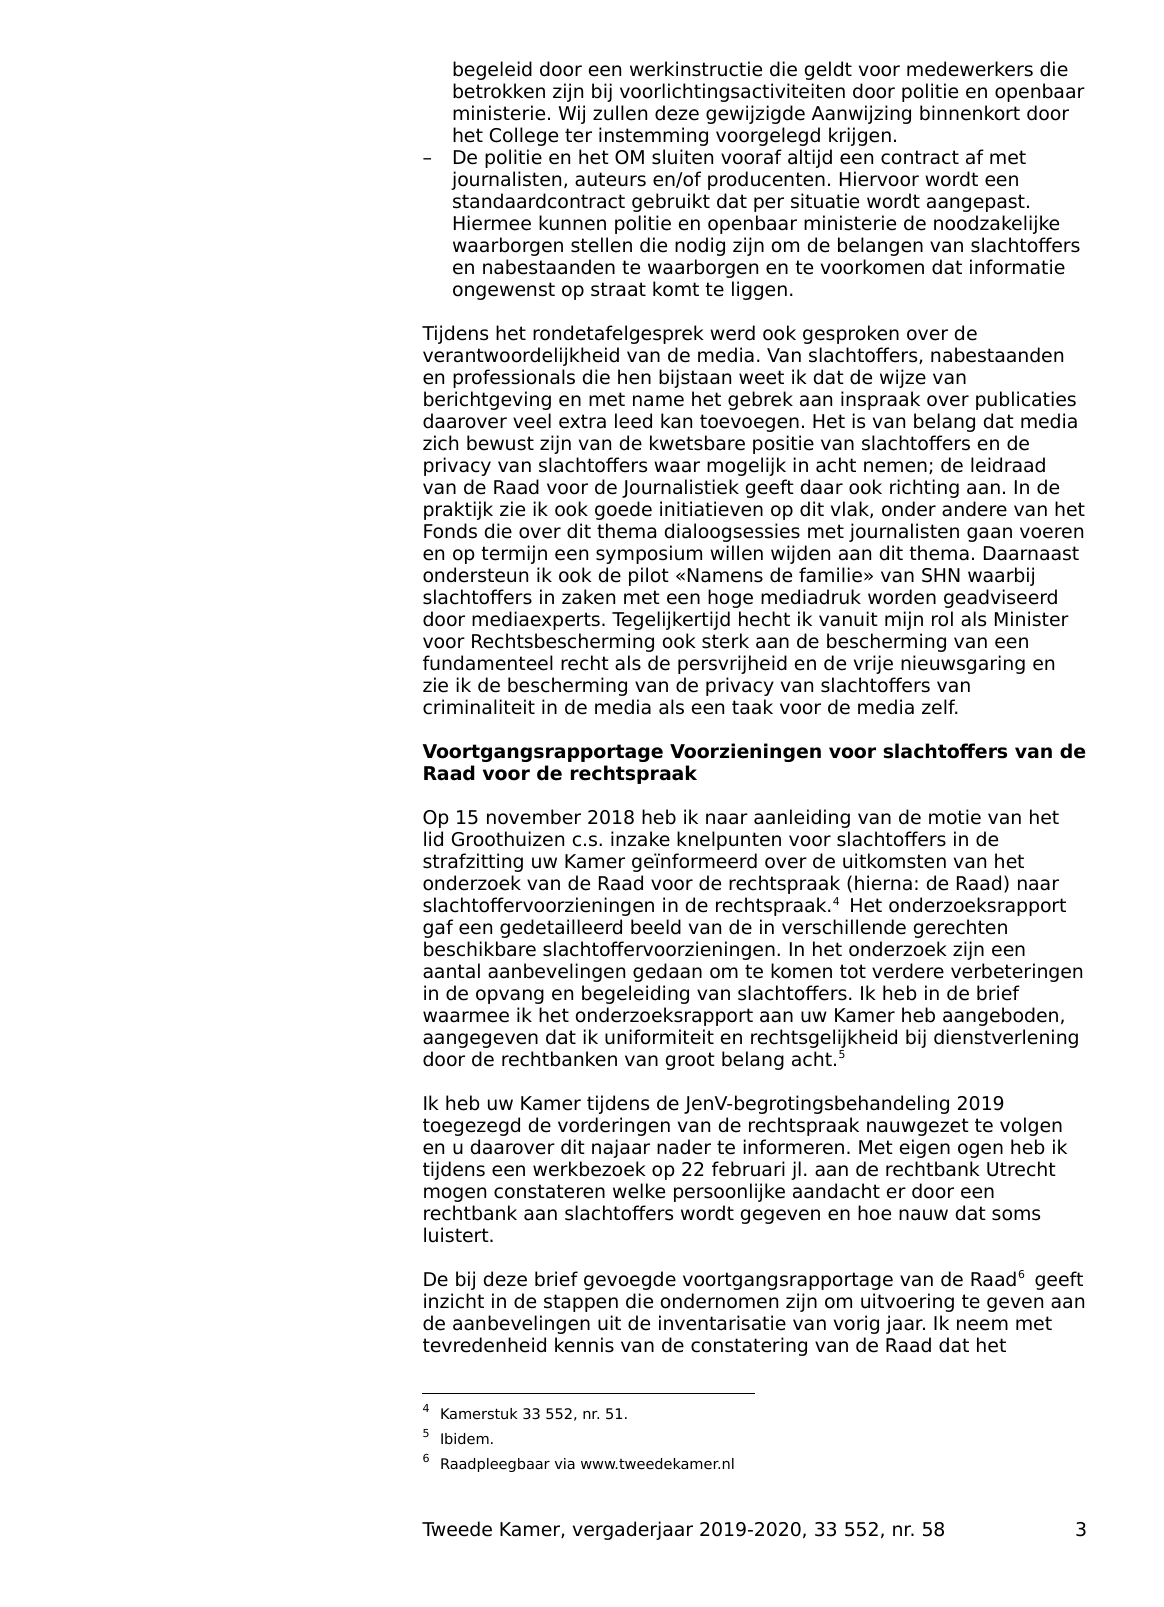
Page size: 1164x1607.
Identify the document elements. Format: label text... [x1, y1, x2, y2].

text Op 15 november 2018 heb ik naar aanleiding van de motie van het lid Groothuizen c.s. inzake knelpunten voor slachtoffers in de strafzitting uw Kamer geïnformeerd over de uitkomsten van het onderzoek van de Raad voor de rechtspraak (hierna: de Raad) naar slachtoffervoorzieningen in de rechtspraak. Het onderzoeksrapport gaf een gedetailleerd beeld van de in verschillende gerechten beschikbare slachtoffervoorzieningen. In het onderzoek zijn een aantal aanbevelingen gedaan om te komen tot verdere verbeteringen in de opvang en begeleiding van slachtoffers. Ik heb in de brief waarmee ik het onderzoeksrapport aan uw Kamer heb aangeboden, aangegeven dat ik uniformiteit en rechtsgelijkheid bij dienstverlening door de rechtbanken van groot belang acht. [422, 807, 1087, 1071]
text – De politie en het OM sluiten vooraf altijd een contract af met journalisten, auteurs en/of producenten. Hiervoor wordt een standaardcontract gebruikt dat per situatie wordt aangepast. Hiermee kunnen politie en openbaar ministerie de noodzakelijke waarborgen stellen die nodig zijn om de belangen van slachtoffers en nabestaanden te waarborgen en te voorkomen dat informatie ongewenst op straat komt te liggen. [422, 147, 1087, 301]
text Kamerstuk 33 552, nr. 51. [422, 1402, 1087, 1424]
text begeleid door een werkinstructie die geldt voor medewerkers die betrokken zijn bij voorlichtingsactiviteiten door politie en openbaar ministerie. Wij zullen deze gewijzigde Aanwijzing binnenkort door het College ter instemming voorgelegd krijgen. [422, 59, 1087, 147]
subtitle Voortgangsrapportage Voorzieningen voor slachtoffers van de Raad voor de rechtspraak [422, 741, 1087, 785]
text Tijdens het rondetafelgesprek werd ook gesproken over de verantwoordelijkheid van de media. Van slachtoffers, nabestaanden en professionals die hen bijstaan weet ik dat de wijze van berichtgeving en met name het gebrek aan inspraak over publicaties daarover veel extra leed kan toevoegen. Het is van belang dat media zich bewust zijn van de kwetsbare positie van slachtoffers en de privacy van slachtoffers waar mogelijk in acht nemen; de leidraad van de Raad voor de Journalistiek geeft daar ook richting aan. In de praktijk zie ik ook goede initiatieven op dit vlak, onder andere van het Fonds die over dit thema dialoogsessies met journalisten gaan voeren en op termijn een symposium willen wijden aan dit thema. Daarnaast ondersteun ik ook de pilot «Namens de familie» van SHN waarbij slachtoffers in zaken met een hoge mediadruk worden geadviseerd door mediaexperts. Tegelijkertijd hecht ik vanuit mijn rol als Minister voor Rechtsbescherming ook sterk aan de bescherming van een fundamenteel recht als de persvrijheid en de vrije nieuwsgaring en zie ik de bescherming van de privacy van slachtoffers van criminaliteit in de media als een taak voor de media zelf. [422, 323, 1087, 719]
text Ibidem. [422, 1427, 1087, 1449]
text De bij deze brief gevoegde voortgangsrapportage van de Raad geeft inzicht in de stappen die ondernomen zijn om uitvoering te geven aan de aanbevelingen uit de inventarisatie van vorig jaar. Ik neem met tevredenheid kennis van de constatering van de Raad dat het [422, 1269, 1087, 1357]
text Ik heb uw Kamer tijdens de JenV-begrotingsbehandeling 2019 toegezegd de vorderingen van de rechtspraak nauwgezet te volgen en u daarover dit najaar nader te informeren. Met eigen ogen heb ik tijdens een werkbezoek op 22 februari jl. aan de rechtbank Utrecht mogen constateren welke persoonlijke aandacht er door een rechtbank aan slachtoffers wordt gegeven en hoe nauw dat soms luistert. [422, 1093, 1087, 1247]
text Raadpleegbaar via www.tweedekamer.nl [422, 1452, 1087, 1474]
